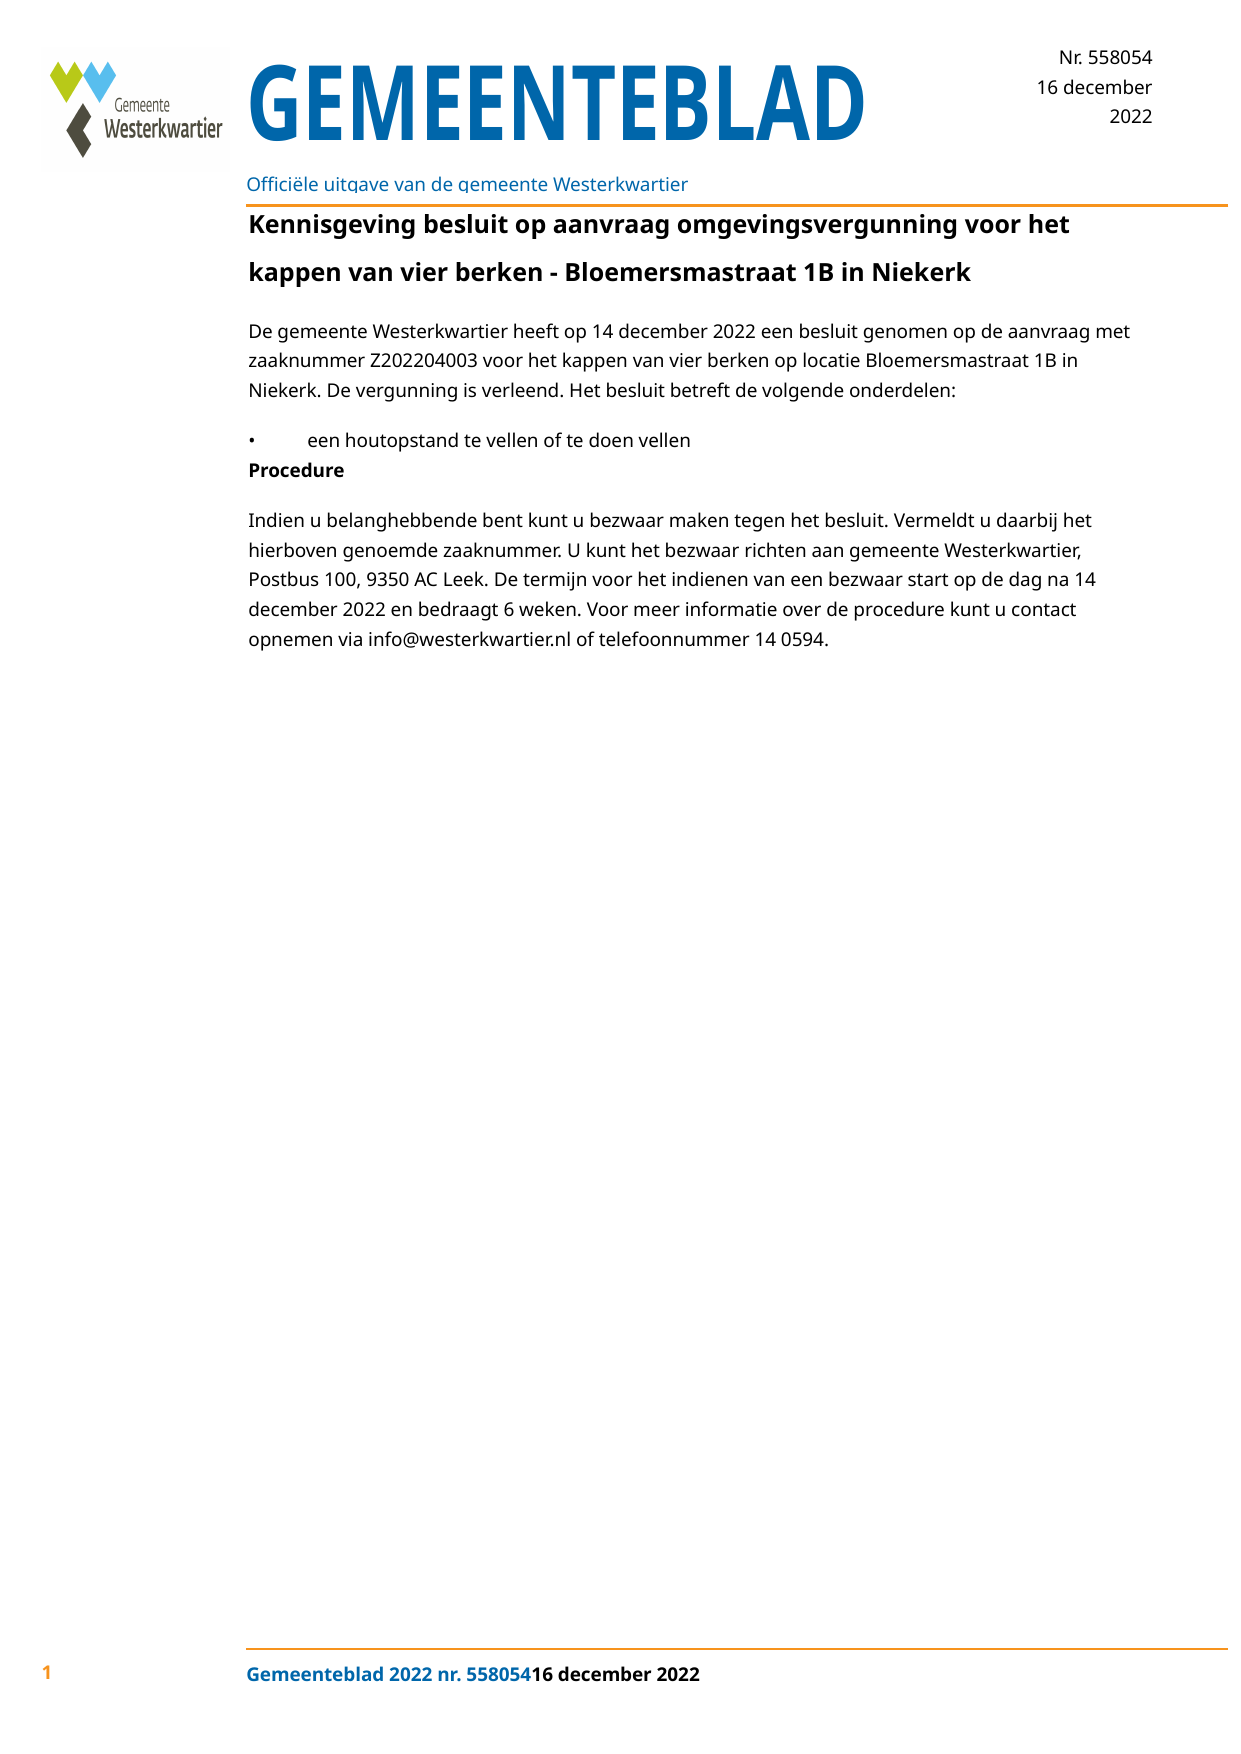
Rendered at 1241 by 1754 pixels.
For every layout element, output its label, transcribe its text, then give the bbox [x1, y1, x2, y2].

list een houtopstand te vellen of te doen vellen [248, 427, 1152, 453]
text Procedure [248, 457, 1152, 483]
text De gemeente Westerkwartier heeft op 14 december 2022 een besluit genomen op de aanvraag met zaaknummer Z202204003 voor het kappen van vier berken op locatie Bloemersmastraat 1B in Niekerk. De vergunning is verleend. Het besluit betreft de volgende onderdelen: [248, 318, 1152, 403]
picture [41, 47, 231, 172]
text Kennisgeving besluit op aanvraag omgevingsvergunning voor het kappen van vier berken - Bloemersmastraat 1B in Niekerk [248, 207, 1152, 288]
text Indien u belanghebbende bent kunt u bezwaar maken tegen het besluit. Vermeldt u daarbij het hierboven genoemde zaaknummer. U kunt het bezwaar richten aan gemeente Westerkwartier, Postbus 100, 9350 AC Leek. De termijn voor het indienen van een bezwaar start op de dag na 14 december 2022 en bedraagt 6 weken. Voor meer informatie over de procedure kunt u contact opnemen via info@westerkwartier.nl of telefoonnummer 14 0594. [248, 507, 1152, 652]
